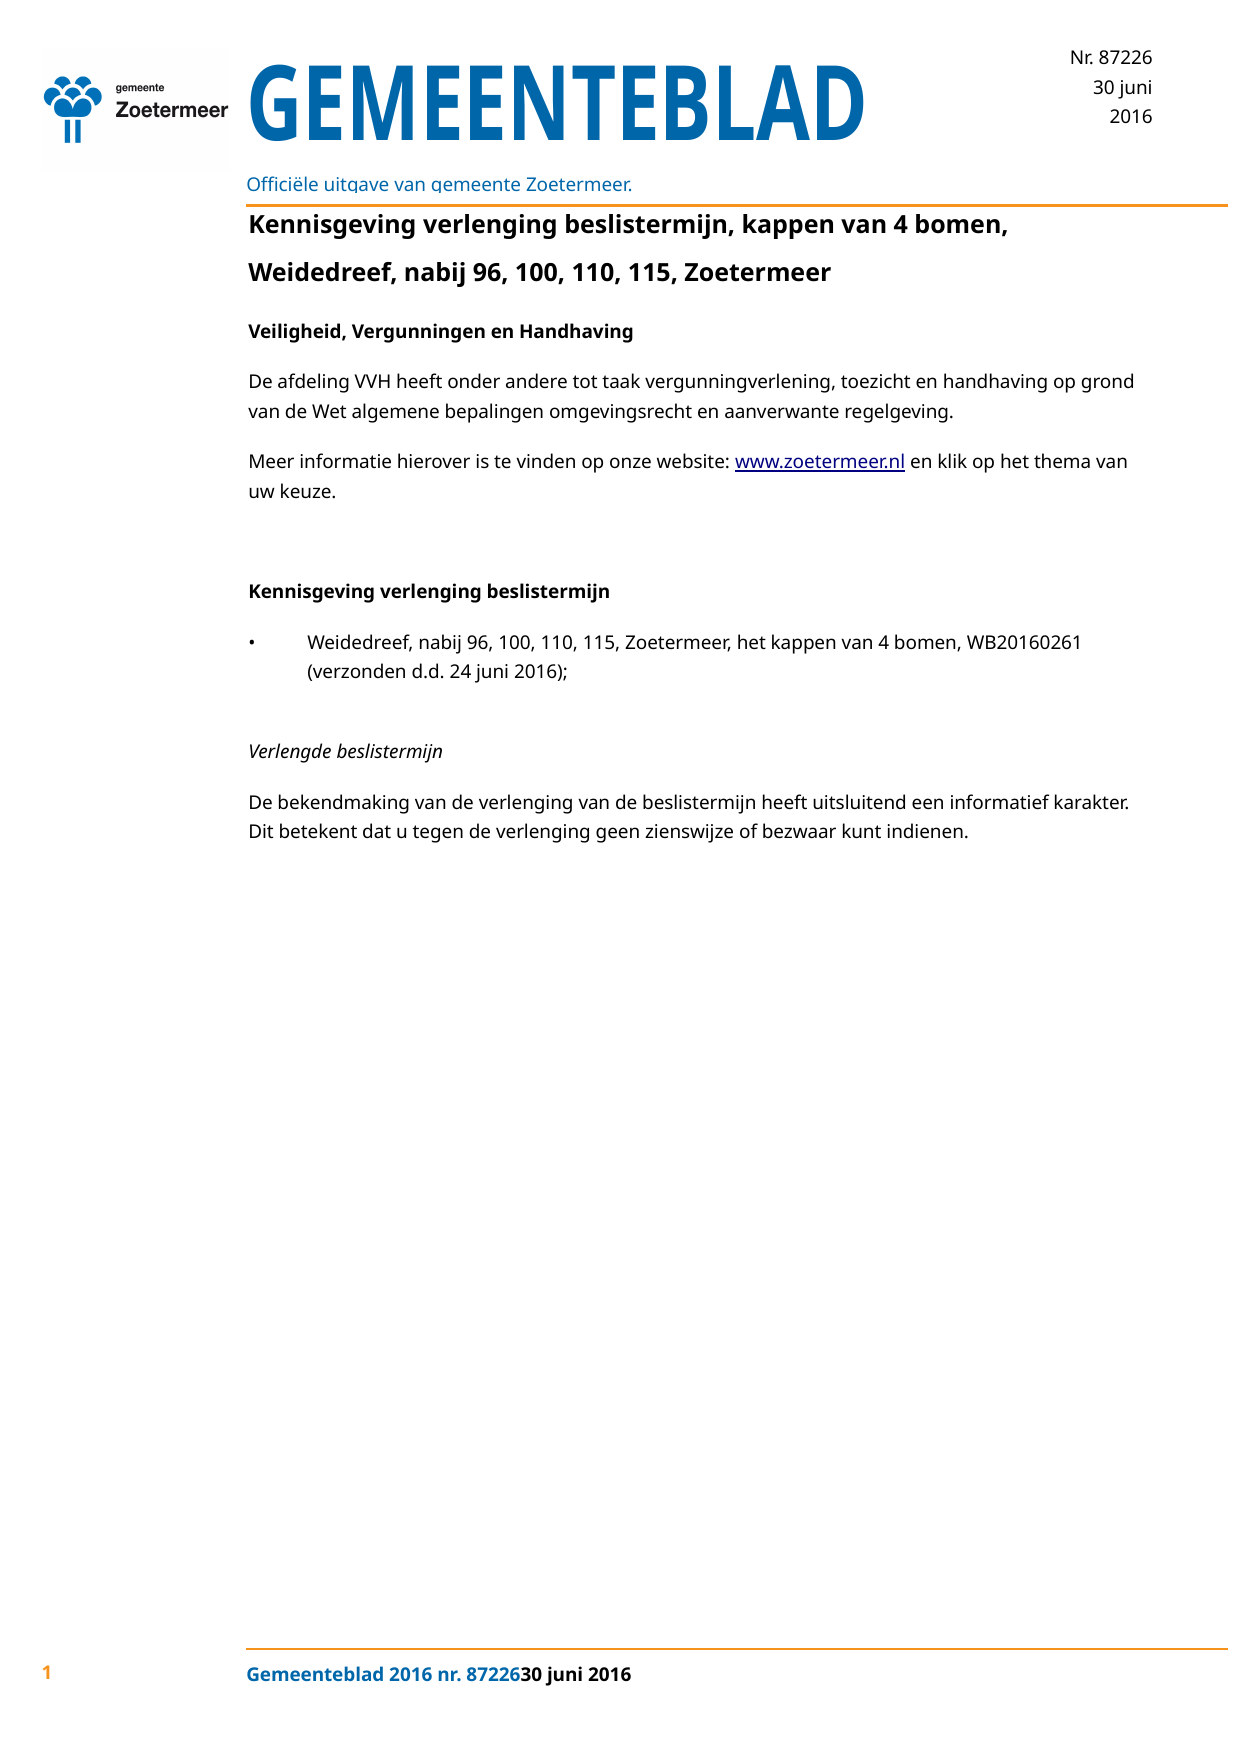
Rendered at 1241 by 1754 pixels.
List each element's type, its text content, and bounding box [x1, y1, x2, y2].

picture [41, 47, 231, 172]
text Kennisgeving verlenging beslistermijn [248, 579, 1152, 604]
text De bekendmaking van de verlenging van de beslistermijn heeft uitsluitend een informatief karakter. Dit betekent dat u tegen de verlenging geen zienswijze of bezwaar kunt indienen. [248, 789, 1152, 844]
text De afdeling VVH heeft onder andere tot taak vergunningverlening, toezicht en handhaving op grond van de Wet algemene bepalingen omgevingsrecht en aanverwante regelgeving. [248, 368, 1152, 424]
text Meer informatie hierover is te vinden op onze website: www.zoetermeer.nl en klik op het thema van uw keuze. [248, 448, 1152, 504]
list Weidedreef, nabij 96, 100, 110, 115, Zoetermeer, het kappen van 4 bomen, WB20160261 (verzonden d.d. 24 juni 2016); [248, 629, 1152, 684]
text Verlengde beslistermijn [248, 739, 1152, 764]
text Kennisgeving verlenging beslistermijn, kappen van 4 bomen, Weidedreef, nabij 96, 100, 110, 115, Zoetermeer [248, 207, 1152, 288]
text Veiligheid, Vergunningen en Handhaving [248, 318, 1152, 344]
